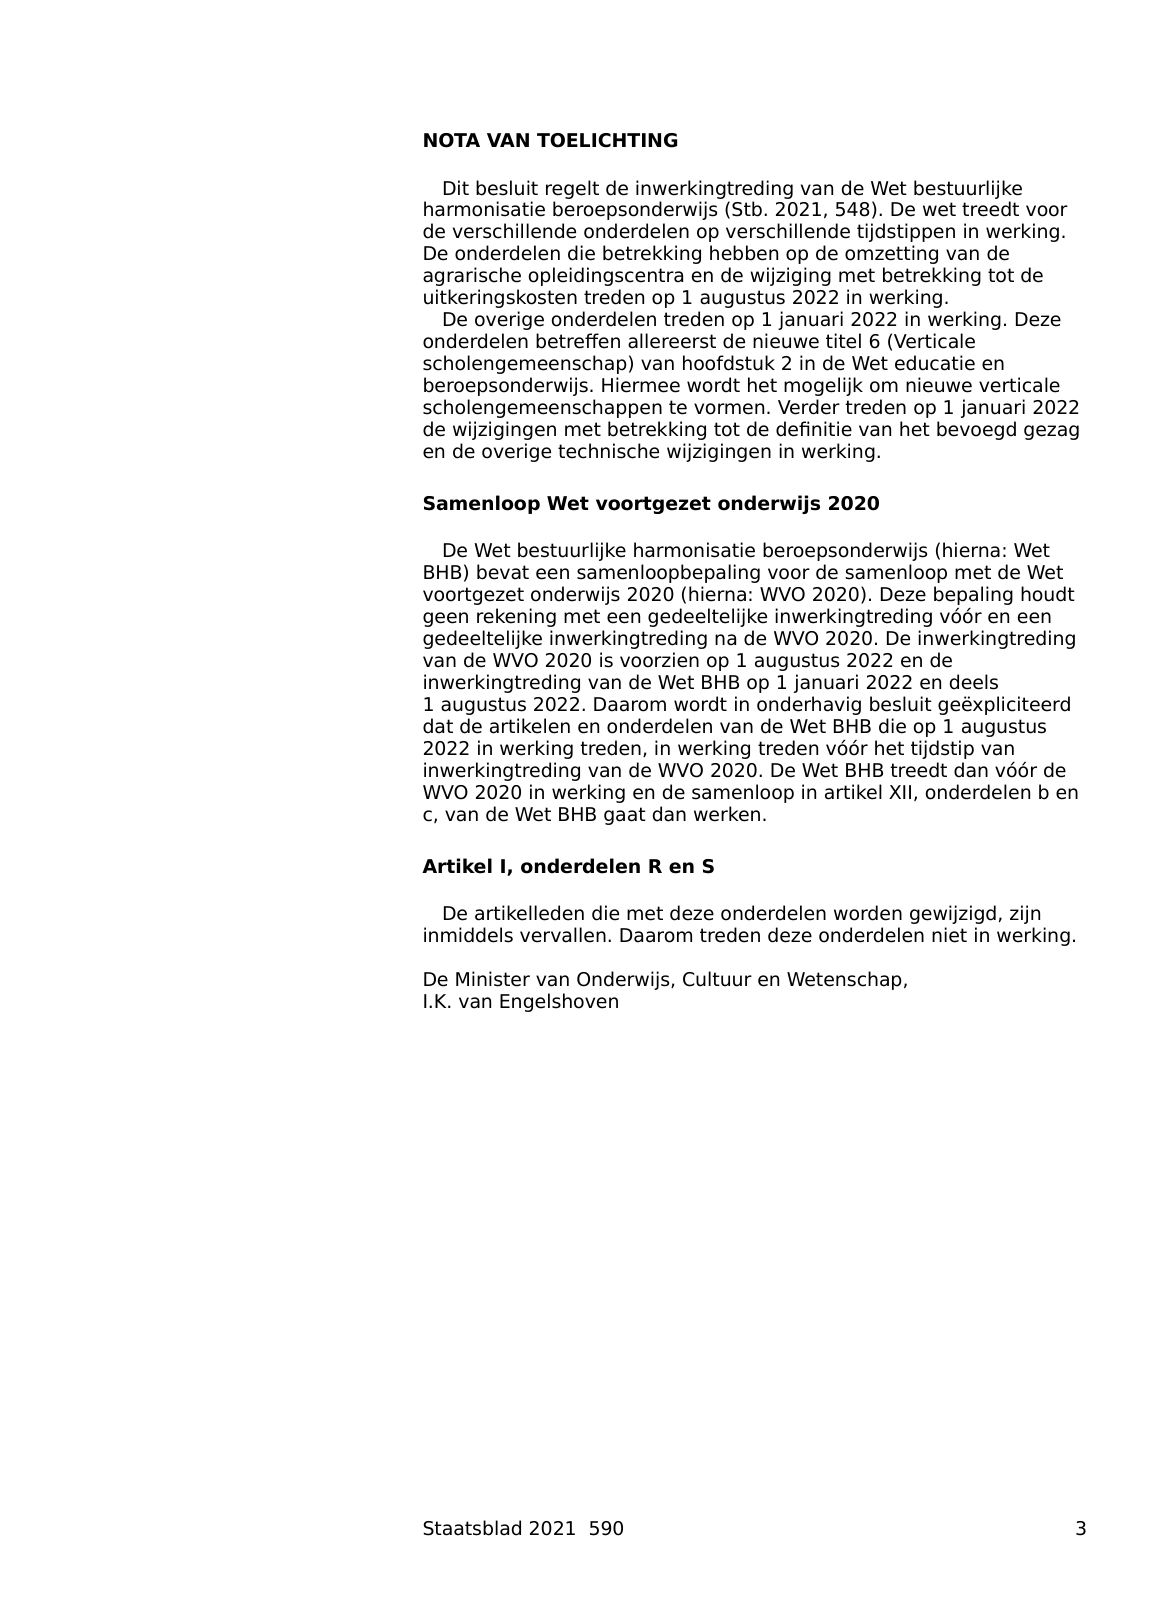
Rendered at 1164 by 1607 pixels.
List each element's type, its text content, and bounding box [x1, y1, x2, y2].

subtitle NOTA VAN TOELICHTING [422, 130, 1087, 152]
text De Minister van Onderwijs, Cultuur en Wetenschap, I.K. van Engelshoven [422, 969, 1087, 1013]
text De overige onderdelen treden op 1 januari 2022 in werking. Deze onderdelen betreffen allereerst de nieuwe titel 6 (Verticale scholengemeenschap) van hoofdstuk 2 in de Wet educatie en beroepsonderwijs. Hiermee wordt het mogelijk om nieuwe verticale scholengemeenschappen te vormen. Verder treden op 1 januari 2022 de wijzigingen met betrekking tot de definitie van het bevoegd gezag en de overige technische wijzigingen in werking. [422, 309, 1087, 463]
text De artikelleden die met deze onderdelen worden gewijzigd, zijn inmiddels vervallen. Daarom treden deze onderdelen niet in werking. [422, 903, 1087, 947]
subtitle Samenloop Wet voortgezet onderwijs 2020 [422, 493, 1087, 515]
text De Wet bestuurlijke harmonisatie beroepsonderwijs (hierna: Wet BHB) bevat een samenloopbepaling voor de samenloop met de Wet voortgezet onderwijs 2020 (hierna: WVO 2020). Deze bepaling houdt geen rekening met een gedeeltelijke inwerkingtreding vóór en een gedeeltelijke inwerkingtreding na de WVO 2020. De inwerkingtreding van de WVO 2020 is voorzien op 1 augustus 2022 en de inwerkingtreding van de Wet BHB op 1 januari 2022 en deels 1 augustus 2022. Daarom wordt in onderhavig besluit geëxpliciteerd dat de artikelen en onderdelen van de Wet BHB die op 1 augustus 2022 in werking treden, in werking treden vóór het tijdstip van inwerkingtreding van de WVO 2020. De Wet BHB treedt dan vóór de WVO 2020 in werking en de samenloop in artikel XII, onderdelen b en c, van de Wet BHB gaat dan werken. [422, 540, 1087, 826]
subtitle Artikel I, onderdelen R en S [422, 856, 1087, 878]
text Dit besluit regelt de inwerkingtreding van de Wet bestuurlijke harmonisatie beroepsonderwijs (Stb. 2021, 548). De wet treedt voor de verschillende onderdelen op verschillende tijdstippen in werking. De onderdelen die betrekking hebben op de omzetting van de agrarische opleidingscentra en de wijziging met betrekking tot de uitkeringskosten treden op 1 augustus 2022 in werking. [422, 177, 1087, 309]
